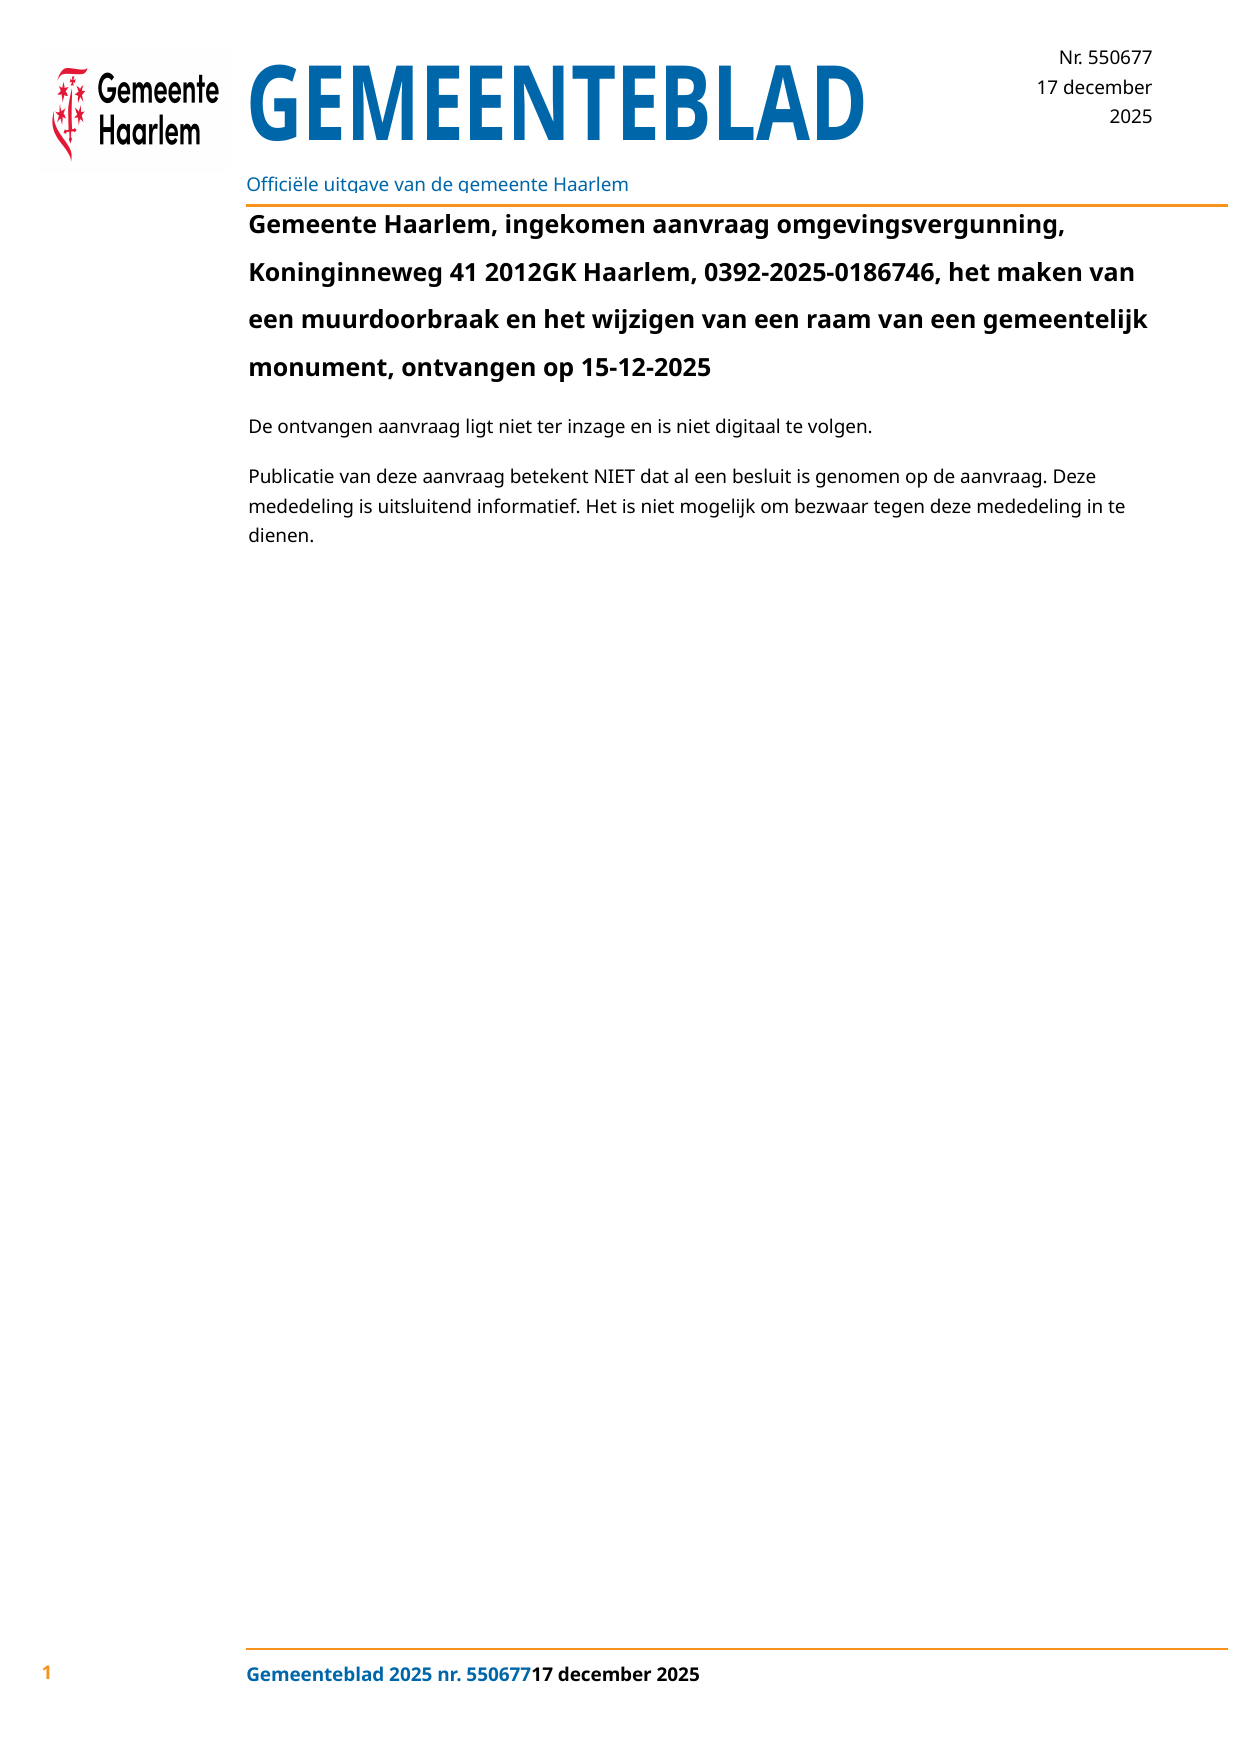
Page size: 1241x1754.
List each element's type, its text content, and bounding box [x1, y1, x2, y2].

text De ontvangen aanvraag ligt niet ter inzage en is niet digitaal te volgen. [248, 413, 1152, 439]
text Gemeente Haarlem, ingekomen aanvraag omgevingsvergunning, Koninginneweg 41 2012GK Haarlem, 0392-2025-0186746, het maken van een muurdoorbraak en het wijzigen van een raam van een gemeentelijk monument, ontvangen op 15-12-2025 [248, 207, 1152, 384]
text Publicatie van deze aanvraag betekent NIET dat al een besluit is genomen op de aanvraag. Deze mededeling is uitsluitend informatief. Het is niet mogelijk om bezwaar tegen deze mededeling in te dienen. [248, 463, 1152, 548]
picture [41, 47, 231, 172]
